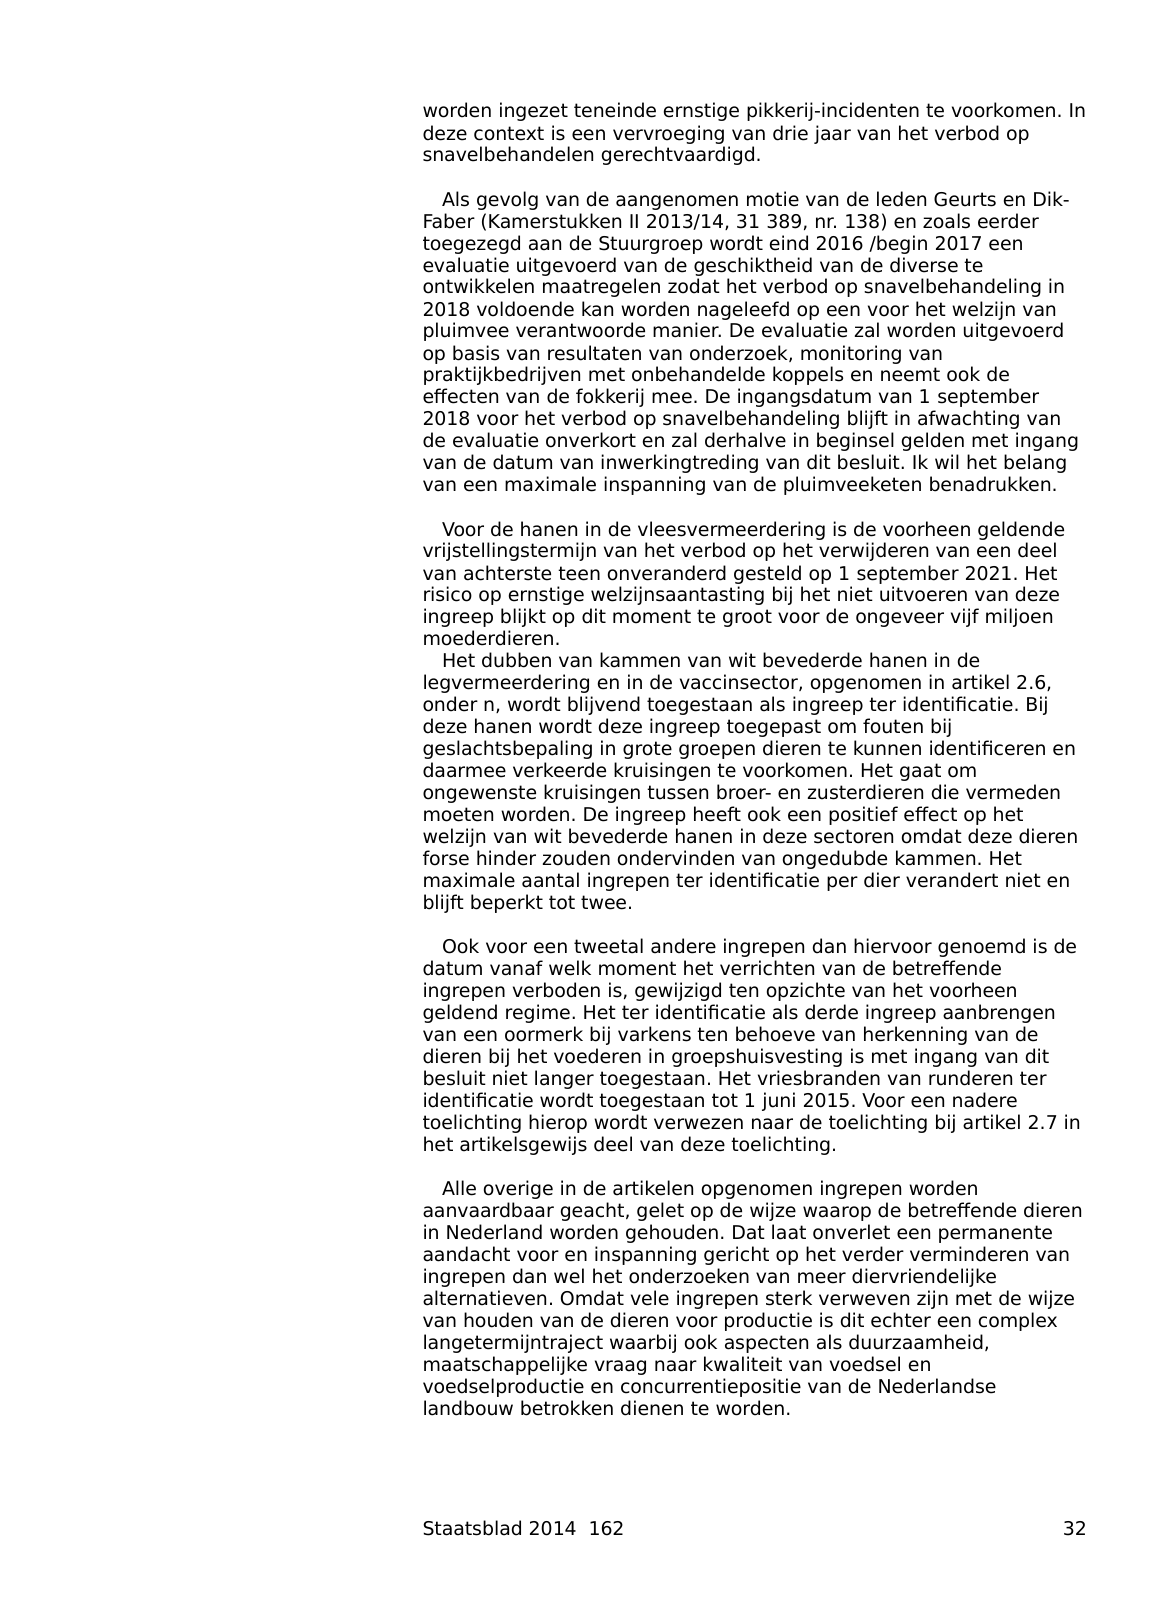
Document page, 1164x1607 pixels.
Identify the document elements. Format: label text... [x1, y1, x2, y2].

text Het dubben van kammen van wit bevederde hanen in de legvermeerdering en in de vaccinsector, opgenomen in artikel 2.6, onder n, wordt blijvend toegestaan als ingreep ter identificatie. Bij deze hanen wordt deze ingreep toegepast om fouten bij geslachtsbepaling in grote groepen dieren te kunnen identificeren en daarmee verkeerde kruisingen te voorkomen. Het gaat om ongewenste kruisingen tussen broer- en zusterdieren die vermeden moeten worden. De ingreep heeft ook een positief effect op het welzijn van wit bevederde hanen in deze sectoren omdat deze dieren forse hinder zouden ondervinden van ongedubde kammen. Het maximale aantal ingrepen ter identificatie per dier verandert niet en blijft beperkt tot twee. [422, 650, 1087, 914]
text Alle overige in de artikelen opgenomen ingrepen worden aanvaardbaar geacht, gelet op de wijze waarop de betreffende dieren in Nederland worden gehouden. Dat laat onverlet een permanente aandacht voor en inspanning gericht op het verder verminderen van ingrepen dan wel het onderzoeken van meer diervriendelijke alternatieven. Omdat vele ingrepen sterk verweven zijn met de wijze van houden van de dieren voor productie is dit echter een complex langetermijntraject waarbij ook aspecten als duurzaamheid, maatschappelijke vraag naar kwaliteit van voedsel en voedselproductie en concurrentiepositie van de Nederlandse landbouw betrokken dienen te worden. [422, 1178, 1087, 1420]
text Voor de hanen in de vleesvermeerdering is de voorheen geldende vrijstellingstermijn van het verbod op het verwijderen van een deel van achterste teen onveranderd gesteld op 1 september 2021. Het risico op ernstige welzijnsaantasting bij het niet uitvoeren van deze ingreep blijkt op dit moment te groot voor de ongeveer vijf miljoen moederdieren. [422, 518, 1087, 650]
text Als gevolg van de aangenomen motie van de leden Geurts en Dik-Faber (Kamerstukken II 2013/14, 31 389, nr. 138) en zoals eerder toegezegd aan de Stuurgroep wordt eind 2016 /begin 2017 een evaluatie uitgevoerd van de geschiktheid van de diverse te ontwikkelen maatregelen zodat het verbod op snavelbehandeling in 2018 voldoende kan worden nageleefd op een voor het welzijn van pluimvee verantwoorde manier. De evaluatie zal worden uitgevoerd op basis van resultaten van onderzoek, monitoring van praktijkbedrijven met onbehandelde koppels en neemt ook de effecten van de fokkerij mee. De ingangsdatum van 1 september 2018 voor het verbod op snavelbehandeling blijft in afwachting van de evaluatie onverkort en zal derhalve in beginsel gelden met ingang van de datum van inwerkingtreding van dit besluit. Ik wil het belang van een maximale inspanning van de pluimveeketen benadrukken. [422, 188, 1087, 496]
text Ook voor een tweetal andere ingrepen dan hiervoor genoemd is de datum vanaf welk moment het verrichten van de betreffende ingrepen verboden is, gewijzigd ten opzichte van het voorheen geldend regime. Het ter identificatie als derde ingreep aanbrengen van een oormerk bij varkens ten behoeve van herkenning van de dieren bij het voederen in groepshuisvesting is met ingang van dit besluit niet langer toegestaan. Het vriesbranden van runderen ter identificatie wordt toegestaan tot 1 juni 2015. Voor een nadere toelichting hierop wordt verwezen naar de toelichting bij artikel 2.7 in het artikelsgewijs deel van deze toelichting. [422, 936, 1087, 1156]
text worden ingezet teneinde ernstige pikkerij-incidenten te voorkomen. In deze context is een vervroeging van drie jaar van het verbod op snavelbehandelen gerechtvaardigd. [422, 100, 1087, 166]
